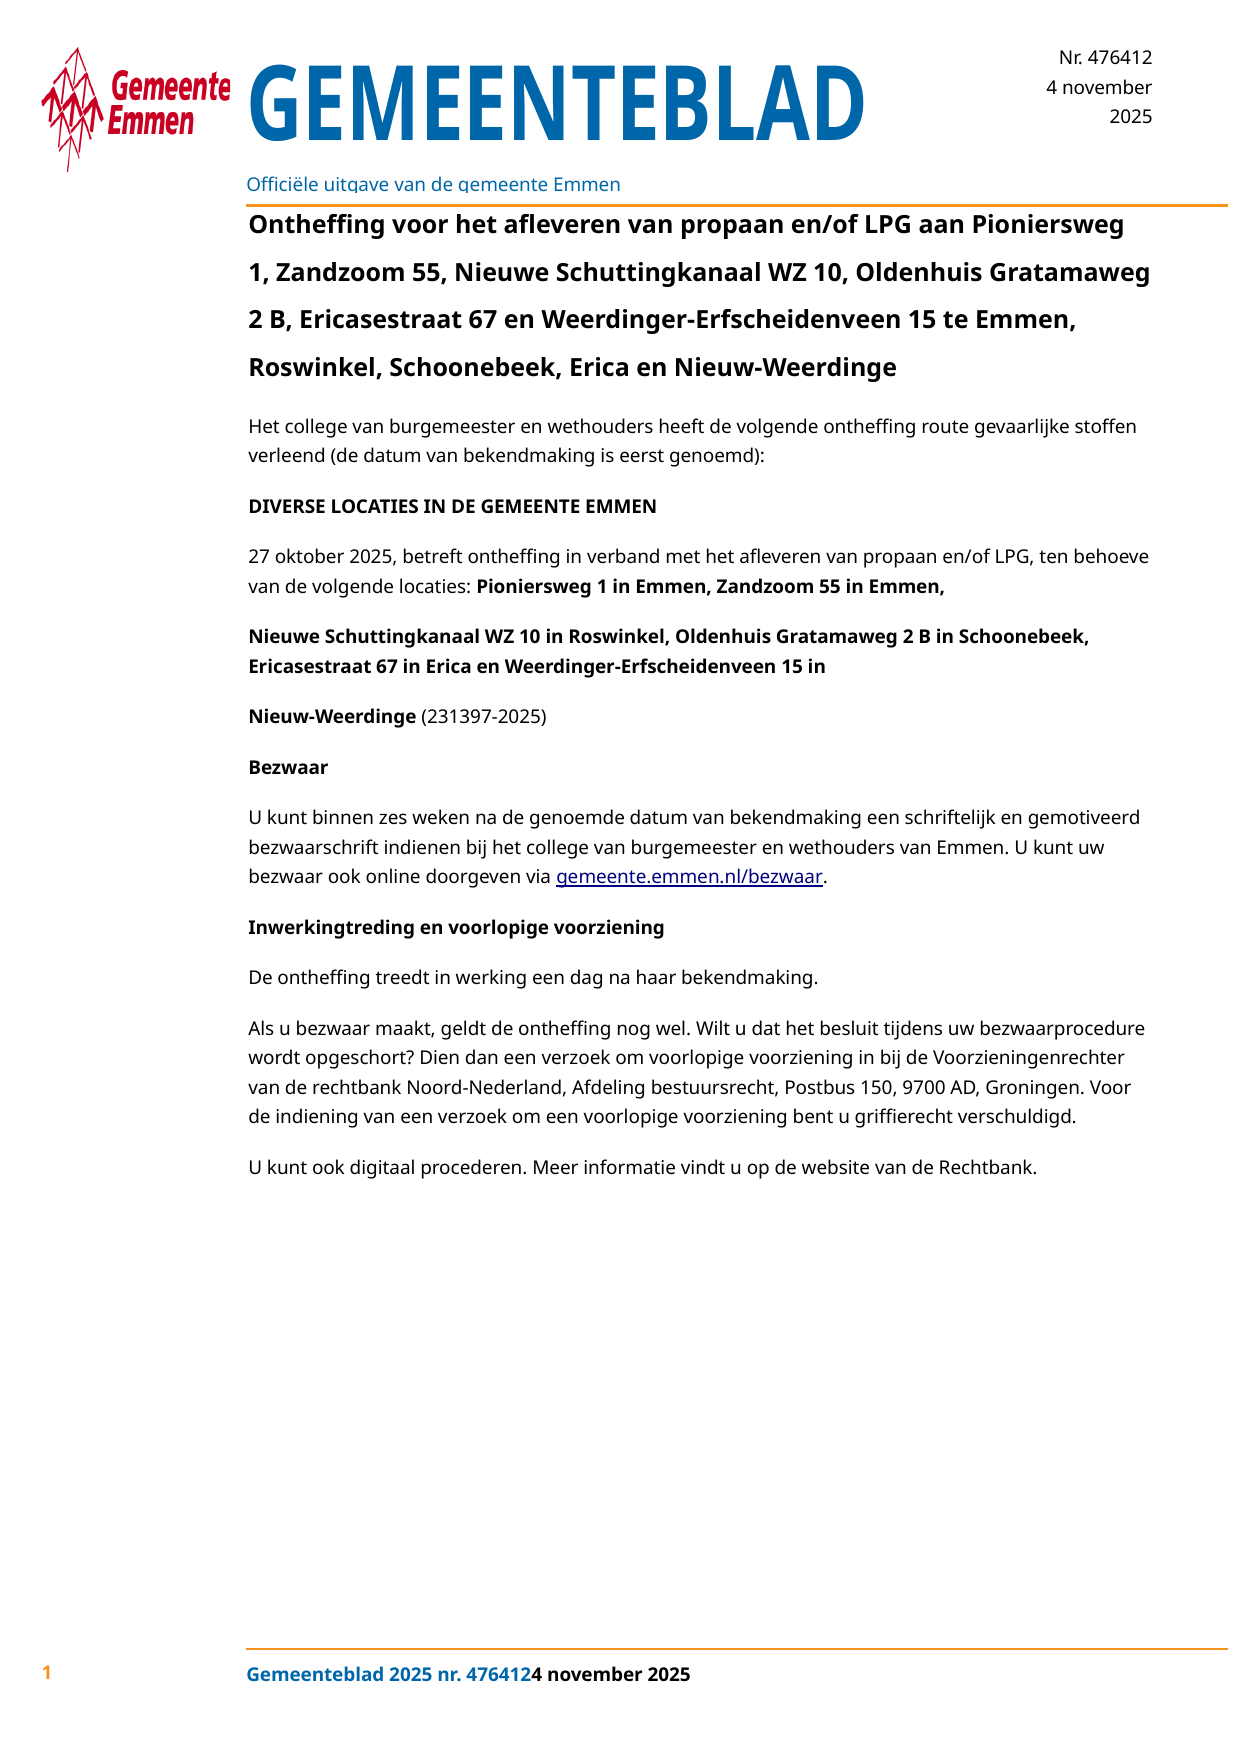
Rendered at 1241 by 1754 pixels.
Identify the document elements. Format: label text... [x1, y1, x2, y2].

text Ontheffing voor het afleveren van propaan en/of LPG aan Pioniersweg 1, Zandzoom 55, Nieuwe Schuttingkanaal WZ 10, Oldenhuis Gratamaweg 2 B, Ericasestraat 67 en Weerdinger-Erfscheidenveen 15 te Emmen, Roswinkel, Schoonebeek, Erica en Nieuw-Weerdinge [248, 207, 1152, 384]
text U kunt ook digitaal procederen. Meer informatie vindt u op de website van de Rechtbank. [248, 1154, 1152, 1180]
picture [41, 47, 231, 172]
text De ontheffing treedt in werking een dag na haar bekendmaking. [248, 964, 1152, 990]
text Nieuw-Weerdinge (231397-2025) [248, 703, 1152, 729]
text Bezwaar [248, 754, 1152, 780]
text U kunt binnen zes weken na de genoemde datum van bekendmaking een schriftelijk en gemotiveerd bezwaarschrift indienen bij het college van burgemeester en wethouders van Emmen. U kunt uw bezwaar ook online doorgeven via gemeente.emmen.nl/bezwaar. [248, 804, 1152, 889]
text Het college van burgemeester en wethouders heeft de volgende ontheffing route gevaarlijke stoffen verleend (de datum van bekendmaking is eerst genoemd): [248, 413, 1152, 468]
text DIVERSE LOCATIES IN DE GEMEENTE EMMEN [248, 493, 1152, 519]
text Inwerkingtreding en voorlopige voorziening [248, 914, 1152, 940]
text Nieuwe Schuttingkanaal WZ 10 in Roswinkel, Oldenhuis Gratamaweg 2 B in Schoonebeek, Ericasestraat 67 in Erica en Weerdinger-Erfscheidenveen 15 in [248, 623, 1152, 679]
text 27 oktober 2025, betreft ontheffing in verband met het afleveren van propaan en/of LPG, ten behoeve van de volgende locaties: Pioniersweg 1 in Emmen, Zandzoom 55 in Emmen, [248, 543, 1152, 599]
text Als u bezwaar maakt, geldt de ontheffing nog wel. Wilt u dat het besluit tijdens uw bezwaarprocedure wordt opgeschort? Dien dan een verzoek om voorlopige voorziening in bij de Voorzieningenrechter van de rechtbank Noord-Nederland, Afdeling bestuursrecht, Postbus 150, 9700 AD, Groningen. Voor de indiening van een verzoek om een voorlopige voorziening bent u griffierecht verschuldigd. [248, 1015, 1152, 1129]
